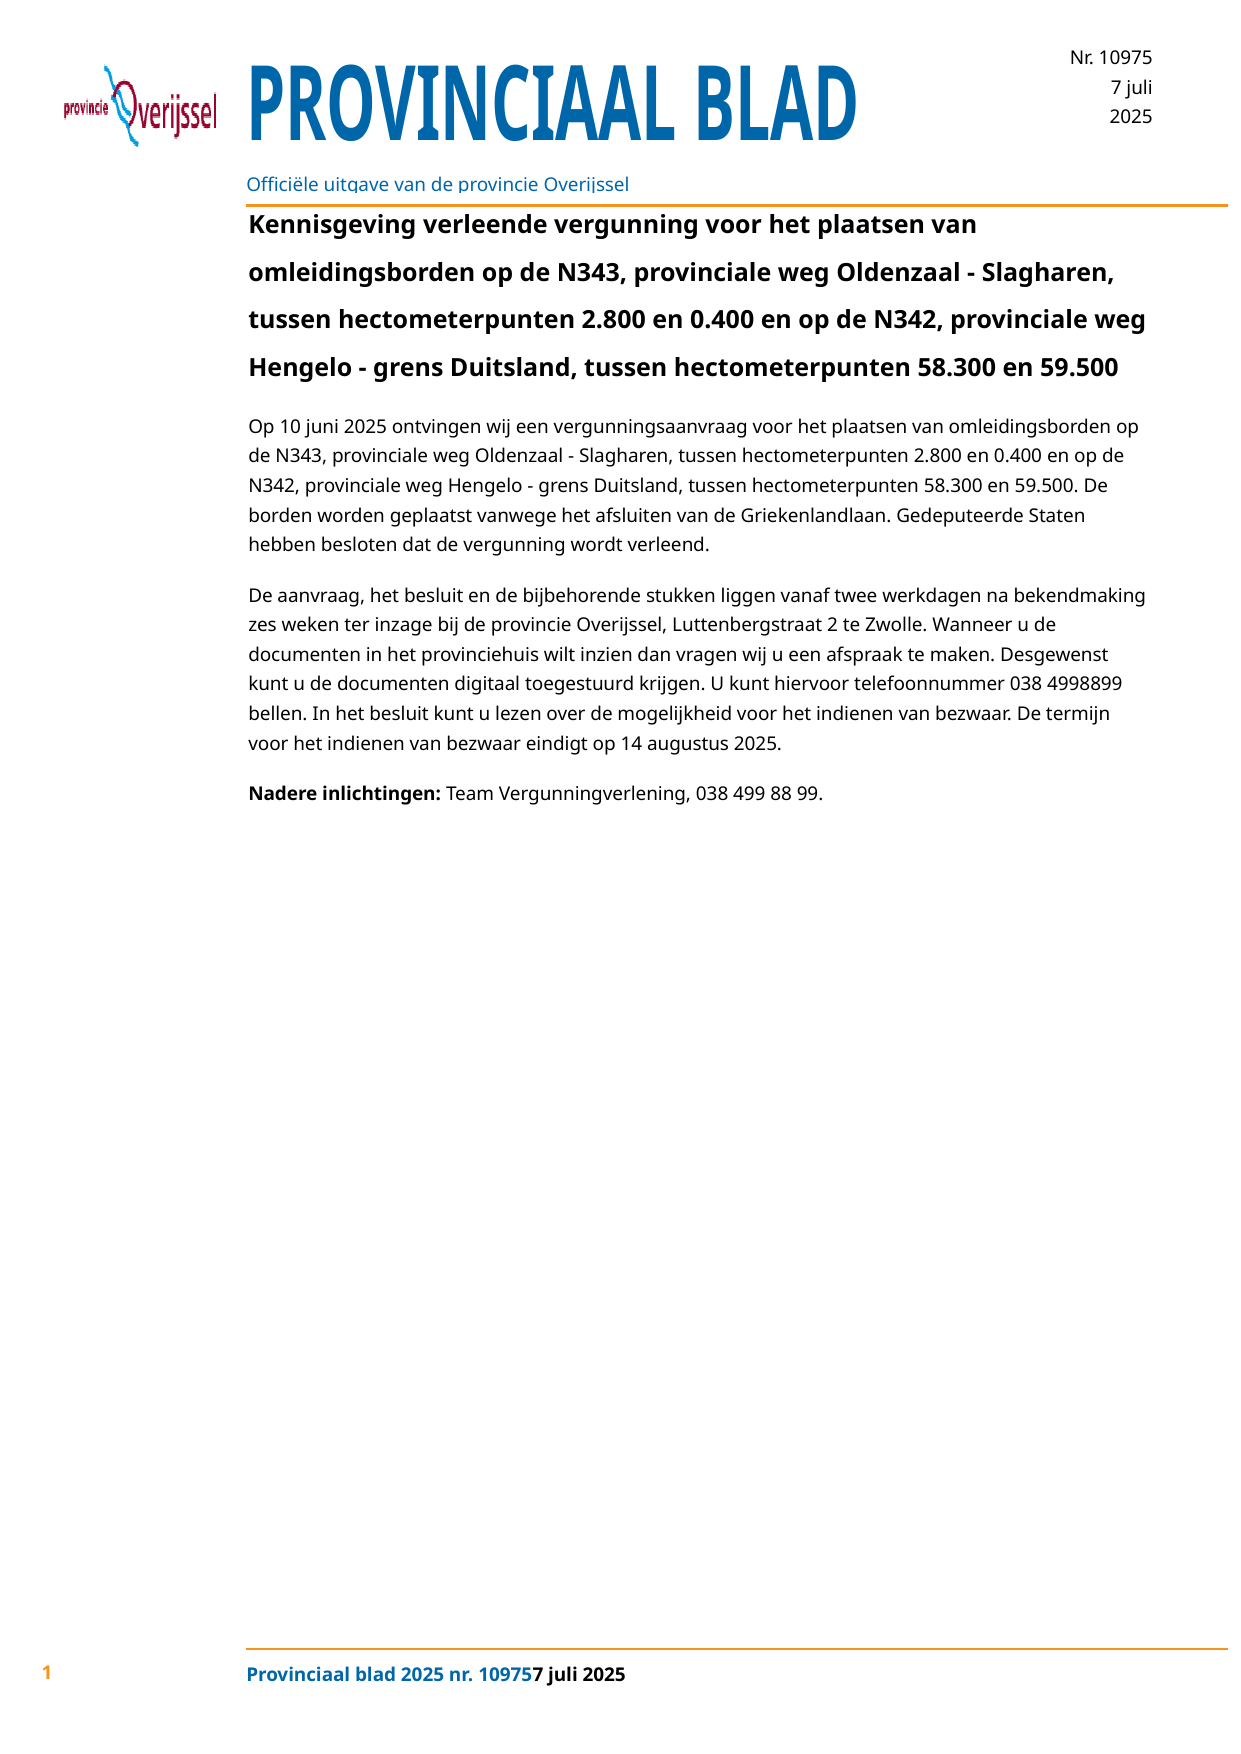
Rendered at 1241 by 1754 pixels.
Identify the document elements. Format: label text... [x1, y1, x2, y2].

picture [41, 47, 231, 172]
text Kennisgeving verleende vergunning voor het plaatsen van omleidingsborden op de N343, provinciale weg Oldenzaal - Slagharen, tussen hectometerpunten 2.800 en 0.400 en op de N342, provinciale weg Hengelo - grens Duitsland, tussen hectometerpunten 58.300 en 59.500 [248, 207, 1152, 384]
text Nadere inlichtingen: Team Vergunningverlening, 038 499 88 99. [248, 780, 1152, 806]
text De aanvraag, het besluit en de bijbehorende stukken liggen vanaf twee werkdagen na bekendmaking zes weken ter inzage bij de provincie Overijssel, Luttenbergstraat 2 te Zwolle. Wanneer u de documenten in het provinciehuis wilt inzien dan vragen wij u een afspraak te maken. Desgewenst kunt u de documenten digitaal toegestuurd krijgen. U kunt hiervoor telefoonnummer 038 4998899 bellen. In het besluit kunt u lezen over de mogelijkheid voor het indienen van bezwaar. De termijn voor het indienen van bezwaar eindigt op 14 augustus 2025. [248, 582, 1152, 756]
text Op 10 juni 2025 ontvingen wij een vergunningsaanvraag voor het plaatsen van omleidingsborden op de N343, provinciale weg Oldenzaal - Slagharen, tussen hectometerpunten 2.800 en 0.400 en op de N342, provinciale weg Hengelo - grens Duitsland, tussen hectometerpunten 58.300 en 59.500. De borden worden geplaatst vanwege het afsluiten van de Griekenlandlaan. Gedeputeerde Staten hebben besloten dat de vergunning wordt verleend. [248, 413, 1152, 557]
